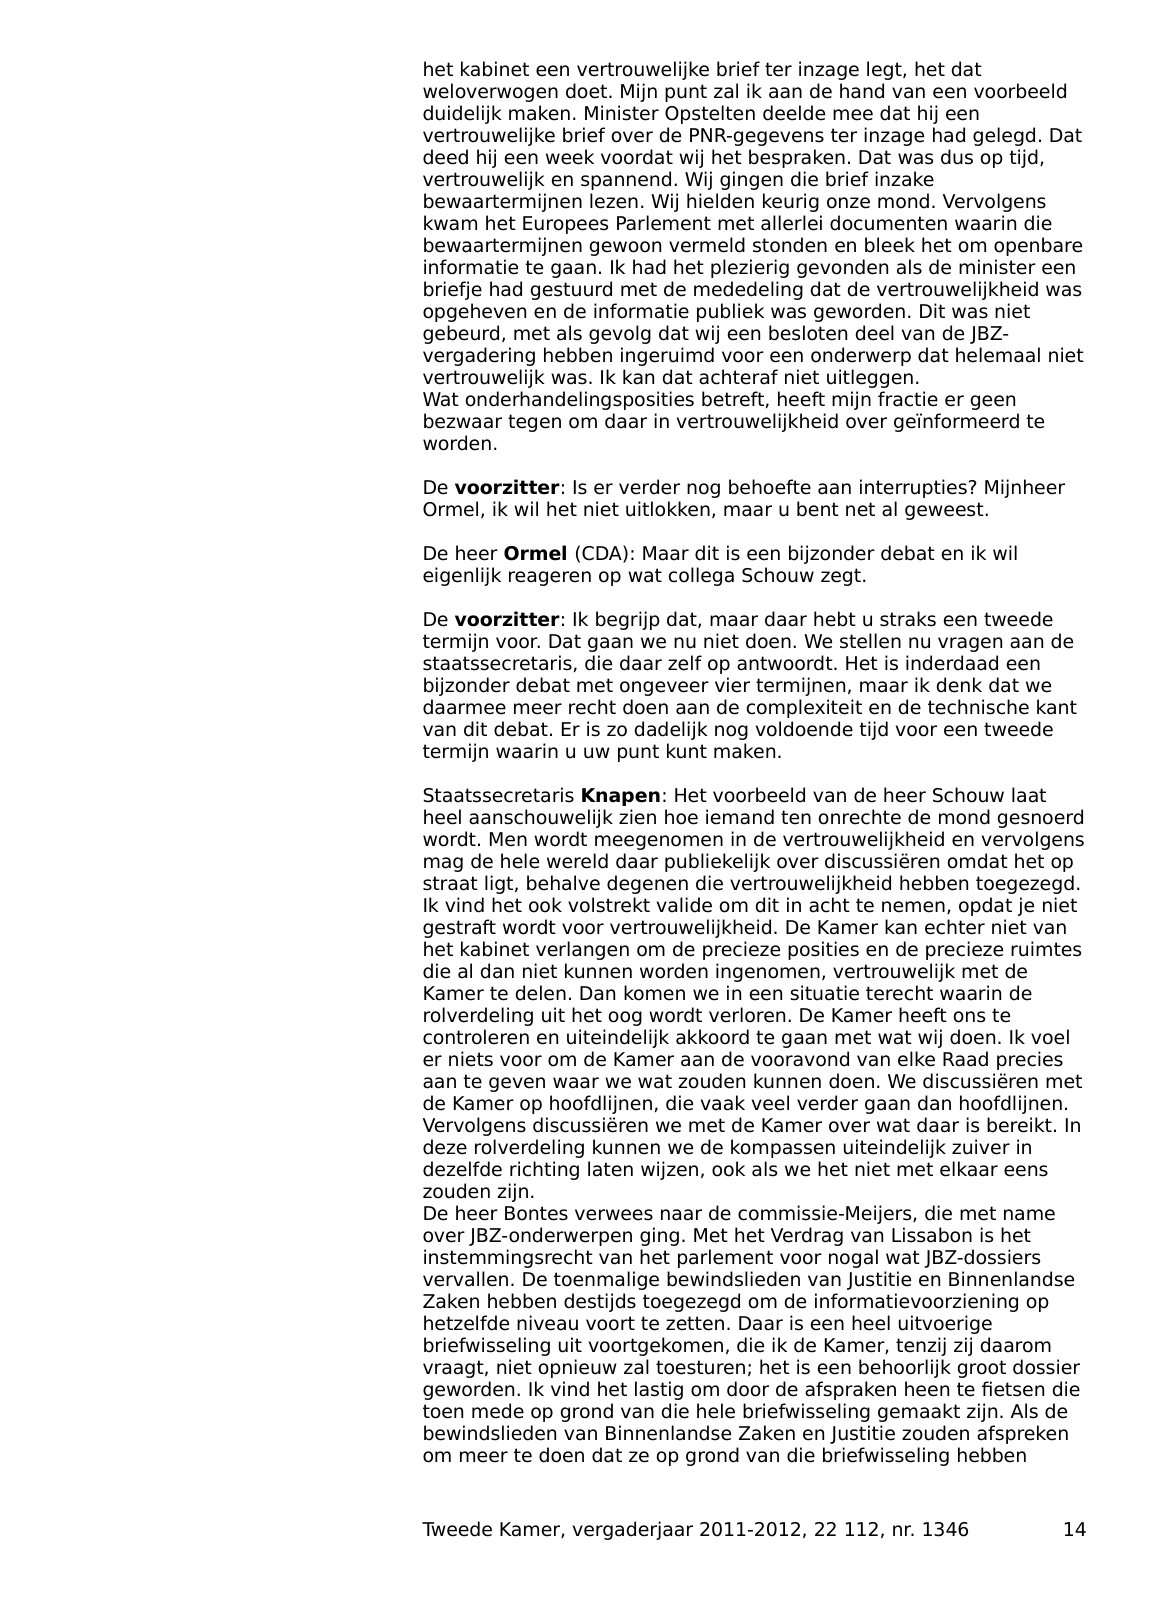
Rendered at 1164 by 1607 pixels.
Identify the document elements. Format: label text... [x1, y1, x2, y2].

text De voorzitter: Ik begrijp dat, maar daar hebt u straks een tweede termijn voor. Dat gaan we nu niet doen. We stellen nu vragen aan de staatssecretaris, die daar zelf op antwoordt. Het is inderdaad een bijzonder debat met ongeveer vier termijnen, maar ik denk dat we daarmee meer recht doen aan de complexiteit en de technische kant van dit debat. Er is zo dadelijk nog voldoende tijd voor een tweede termijn waarin u uw punt kunt maken. [422, 609, 1087, 763]
text het kabinet een vertrouwelijke brief ter inzage legt, het dat weloverwogen doet. Mijn punt zal ik aan de hand van een voorbeeld duidelijk maken. Minister Opstelten deelde mee dat hij een vertrouwelijke brief over de PNR-gegevens ter inzage had gelegd. Dat deed hij een week voordat wij het bespraken. Dat was dus op tijd, vertrouwelijk en spannend. Wij gingen die brief inzake bewaartermijnen lezen. Wij hielden keurig onze mond. Vervolgens kwam het Europees Parlement met allerlei documenten waarin die bewaartermijnen gewoon vermeld stonden en bleek het om openbare informatie te gaan. Ik had het plezierig gevonden als de minister een briefje had gestuurd met de mededeling dat de vertrouwelijkheid was opgeheven en de informatie publiek was geworden. Dit was niet gebeurd, met als gevolg dat wij een besloten deel van de JBZ-vergadering hebben ingeruimd voor een onderwerp dat helemaal niet vertrouwelijk was. Ik kan dat achteraf niet uitleggen. [422, 59, 1087, 389]
text Staatssecretaris Knapen: Het voorbeeld van de heer Schouw laat heel aanschouwelijk zien hoe iemand ten onrechte de mond gesnoerd wordt. Men wordt meegenomen in de vertrouwelijkheid en vervolgens mag de hele wereld daar publiekelijk over discussiëren omdat het op straat ligt, behalve degenen die vertrouwelijkheid hebben toegezegd. Ik vind het ook volstrekt valide om dit in acht te nemen, opdat je niet gestraft wordt voor vertrouwelijkheid. De Kamer kan echter niet van het kabinet verlangen om de precieze posities en de precieze ruimtes die al dan niet kunnen worden ingenomen, vertrouwelijk met de Kamer te delen. Dan komen we in een situatie terecht waarin de rolverdeling uit het oog wordt verloren. De Kamer heeft ons te controleren en uiteindelijk akkoord te gaan met wat wij doen. Ik voel er niets voor om de Kamer aan de vooravond van elke Raad precies aan te geven waar we wat zouden kunnen doen. We discussiëren met de Kamer op hoofdlijnen, die vaak veel verder gaan dan hoofdlijnen. Vervolgens discussiëren we met de Kamer over wat daar is bereikt. In deze rolverdeling kunnen we de kompassen uiteindelijk zuiver in dezelfde richting laten wijzen, ook als we het niet met elkaar eens zouden zijn. [422, 785, 1087, 1203]
text De voorzitter: Is er verder nog behoefte aan interrupties? Mijnheer Ormel, ik wil het niet uitlokken, maar u bent net al geweest. [422, 477, 1087, 521]
text De heer Ormel (CDA): Maar dit is een bijzonder debat en ik wil eigenlijk reageren op wat collega Schouw zegt. [422, 543, 1087, 587]
text De heer Bontes verwees naar de commissie-Meijers, die met name over JBZ-onderwerpen ging. Met het Verdrag van Lissabon is het instemmingsrecht van het parlement voor nogal wat JBZ-dossiers vervallen. De toenmalige bewindslieden van Justitie en Binnenlandse Zaken hebben destijds toegezegd om de informatievoorziening op hetzelfde niveau voort te zetten. Daar is een heel uitvoerige briefwisseling uit voortgekomen, die ik de Kamer, tenzij zij daarom vraagt, niet opnieuw zal toesturen; het is een behoorlijk groot dossier geworden. Ik vind het lastig om door de afspraken heen te fietsen die toen mede op grond van die hele briefwisseling gemaakt zijn. Als de bewindslieden van Binnenlandse Zaken en Justitie zouden afspreken om meer te doen dat ze op grond van die briefwisseling hebben [422, 1203, 1087, 1467]
text Wat onderhandelingsposities betreft, heeft mijn fractie er geen bezwaar tegen om daar in vertrouwelijkheid over geïnformeerd te worden. [422, 389, 1087, 455]
